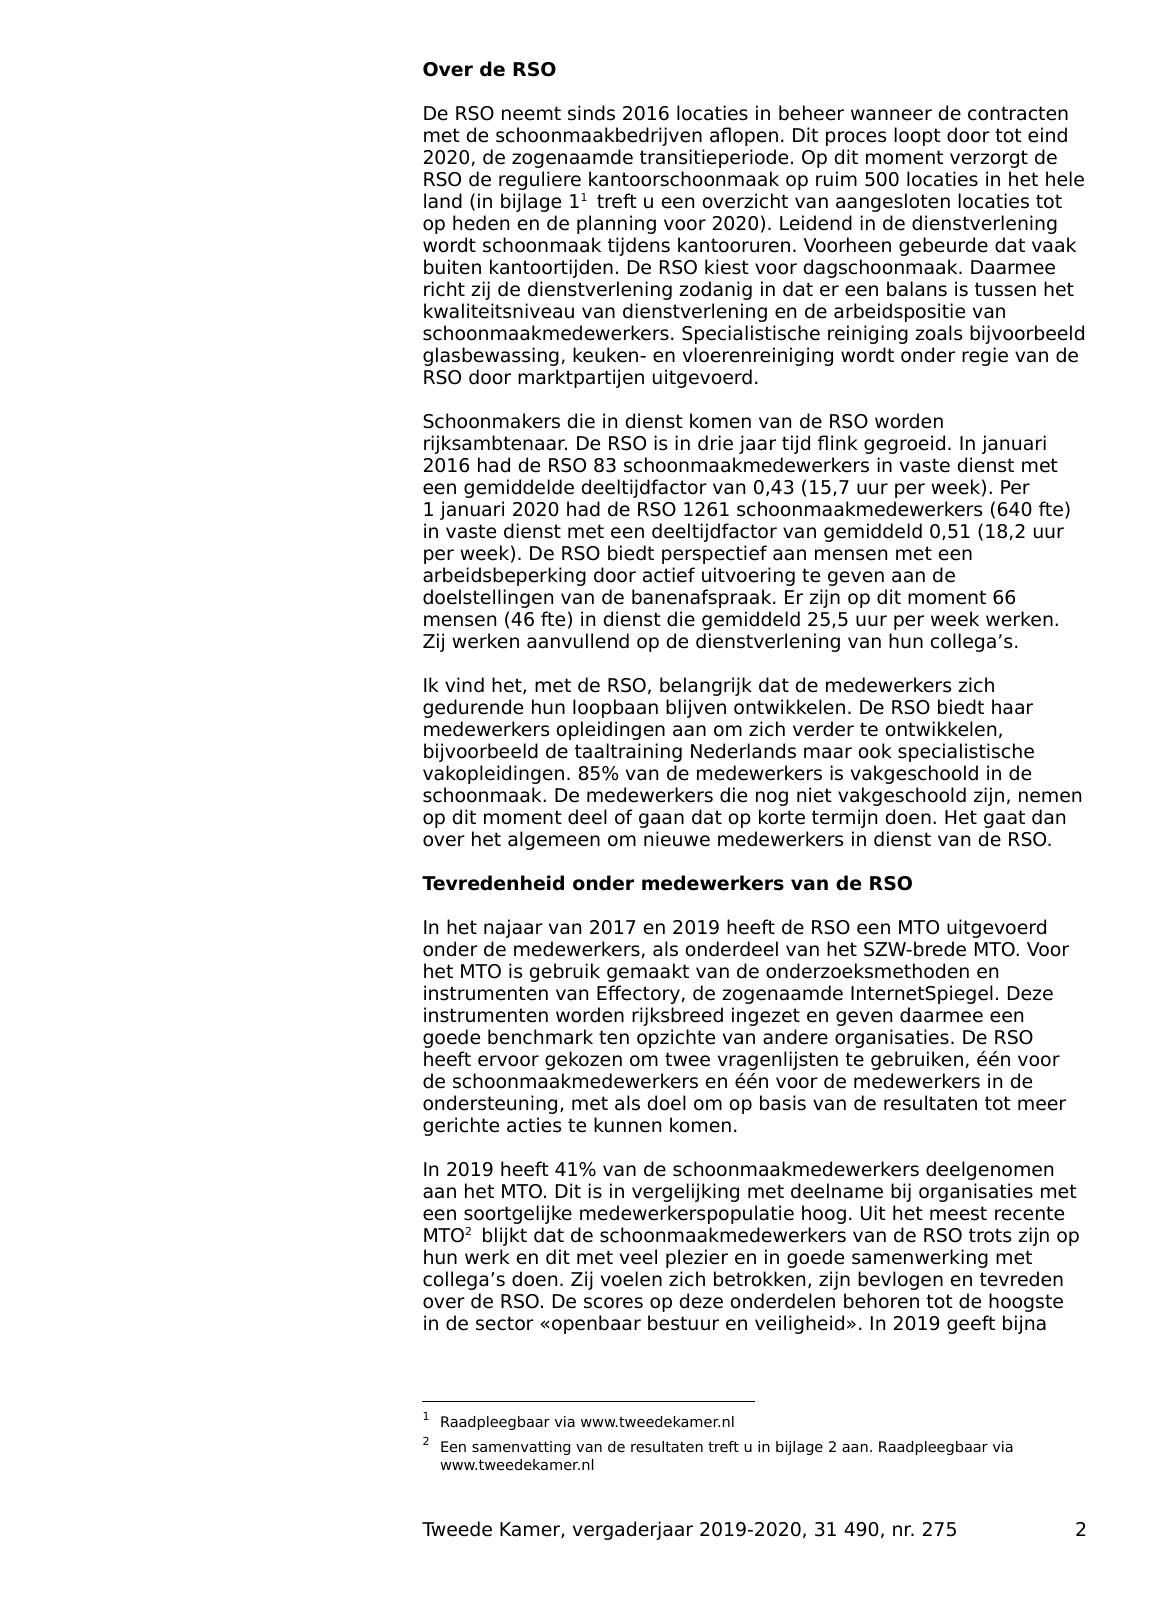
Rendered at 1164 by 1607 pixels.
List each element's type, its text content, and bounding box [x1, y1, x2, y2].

text Schoonmakers die in dienst komen van de RSO worden rijksambtenaar. De RSO is in drie jaar tijd flink gegroeid. In januari 2016 had de RSO 83 schoonmaakmedewerkers in vaste dienst met een gemiddelde deeltijdfactor van 0,43 (15,7 uur per week). Per 1 januari 2020 had de RSO 1261 schoonmaakmedewerkers (640 fte) in vaste dienst met een deeltijdfactor van gemiddeld 0,51 (18,2 uur per week). De RSO biedt perspectief aan mensen met een arbeidsbeperking door actief uitvoering te geven aan de doelstellingen van de banenafspraak. Er zijn op dit moment 66 mensen (46 fte) in dienst die gemiddeld 25,5 uur per week werken. Zij werken aanvullend op de dienstverlening van hun collega’s. [422, 411, 1087, 653]
text Een samenvatting van de resultaten treft u in bijlage 2 aan. Raadpleegbaar via www.tweedekamer.nl [422, 1435, 1087, 1474]
text Raadpleegbaar via www.tweedekamer.nl [422, 1410, 1087, 1432]
text De RSO neemt sinds 2016 locaties in beheer wanneer de contracten met de schoonmaakbedrijven aflopen. Dit proces loopt door tot eind 2020, de zogenaamde transitieperiode. Op dit moment verzorgt de RSO de reguliere kantoorschoonmaak op ruim 500 locaties in het hele land (in bijlage 1 treft u een overzicht van aangesloten locaties tot op heden en de planning voor 2020). Leidend in de dienstverlening wordt schoonmaak tijdens kantooruren. Voorheen gebeurde dat vaak buiten kantoortijden. De RSO kiest voor dagschoonmaak. Daarmee richt zij de dienstverlening zodanig in dat er een balans is tussen het kwaliteitsniveau van dienstverlening en de arbeidspositie van schoonmaakmedewerkers. Specialistische reiniging zoals bijvoorbeeld glasbewassing, keuken- en vloerenreiniging wordt onder regie van de RSO door marktpartijen uitgevoerd. [422, 103, 1087, 389]
text Ik vind het, met de RSO, belangrijk dat de medewerkers zich gedurende hun loopbaan blijven ontwikkelen. De RSO biedt haar medewerkers opleidingen aan om zich verder te ontwikkelen, bijvoorbeeld de taaltraining Nederlands maar ook specialistische vakopleidingen. 85% van de medewerkers is vakgeschoold in de schoonmaak. De medewerkers die nog niet vakgeschoold zijn, nemen op dit moment deel of gaan dat op korte termijn doen. Het gaat dan over het algemeen om nieuwe medewerkers in dienst van de RSO. [422, 675, 1087, 851]
subtitle Tevredenheid onder medewerkers van de RSO [422, 873, 1087, 895]
text In het najaar van 2017 en 2019 heeft de RSO een MTO uitgevoerd onder de medewerkers, als onderdeel van het SZW-brede MTO. Voor het MTO is gebruik gemaakt van de onderzoeksmethoden en instrumenten van Effectory, de zogenaamde InternetSpiegel. Deze instrumenten worden rijksbreed ingezet en geven daarmee een goede benchmark ten opzichte van andere organisaties. De RSO heeft ervoor gekozen om twee vragenlijsten te gebruiken, één voor de schoonmaakmedewerkers en één voor de medewerkers in de ondersteuning, met als doel om op basis van de resultaten tot meer gerichte acties te kunnen komen. [422, 917, 1087, 1137]
text In 2019 heeft 41% van de schoonmaakmedewerkers deelgenomen aan het MTO. Dit is in vergelijking met deelname bij organisaties met een soortgelijke medewerkerspopulatie hoog. Uit het meest recente MTO blijkt dat de schoonmaakmedewerkers van de RSO trots zijn op hun werk en dit met veel plezier en in goede samenwerking met collega’s doen. Zij voelen zich betrokken, zijn bevlogen en tevreden over de RSO. De scores op deze onderdelen behoren tot de hoogste in de sector «openbaar bestuur en veiligheid». In 2019 geeft bijna [422, 1159, 1087, 1335]
subtitle Over de RSO [422, 59, 1087, 81]
